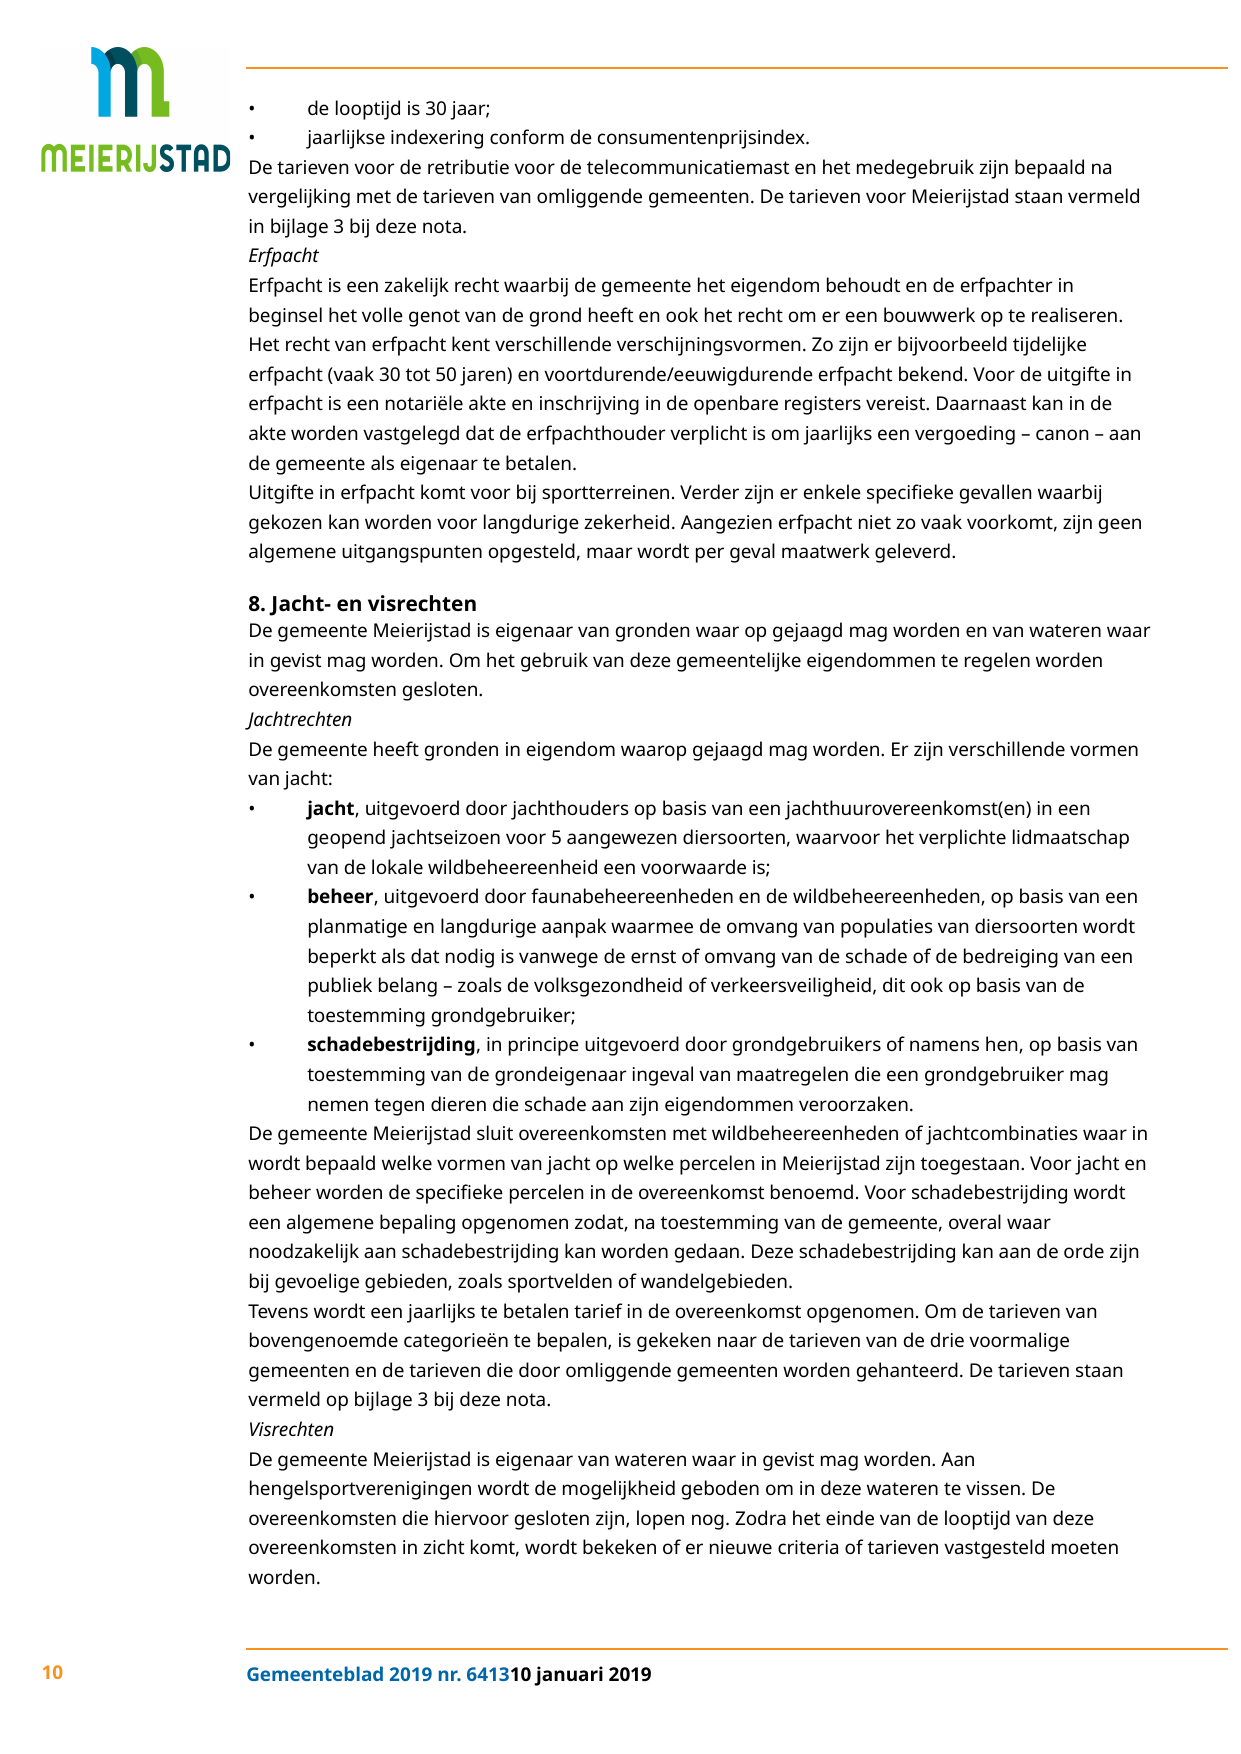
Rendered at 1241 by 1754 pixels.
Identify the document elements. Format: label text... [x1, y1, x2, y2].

list de looptijd is 30 jaar; [248, 95, 1152, 121]
list jacht, uitgevoerd door jachthouders op basis van een jachthuurovereenkomst(en) in een geopend jachtseizoen voor 5 aangewezen diersoorten, waarvoor het verplichte lidmaatschap van de lokale wildbeheereenheid een voorwaarde is; [248, 795, 1152, 880]
text Jachtrechten [248, 706, 1152, 732]
list jaarlijkse indexering conform de consumentenprijsindex. [248, 124, 1152, 150]
text Visrechten [248, 1416, 1152, 1442]
list beheer, uitgevoerd door faunabeheereenheden en de wildbeheereenheden, op basis van een planmatige en langdurige aanpak waarmee de omvang van populaties van diersoorten wordt beperkt als dat nodig is vanwege de ernst of omvang van de schade of de bedreiging van een publiek belang – zoals de volksgezondheid of verkeersveiligheid, dit ook op basis van de toestemming grondgebruiker; [248, 884, 1152, 1028]
text Tevens wordt een jaarlijks te betalen tarief in de overeenkomst opgenomen. Om de tarieven van bovengenoemde categorieën te bepalen, is gekeken naar de tarieven van de drie voormalige gemeenten en de tarieven die door omliggende gemeenten worden gehanteerd. De tarieven staan vermeld op bijlage 3 bij deze nota. [248, 1298, 1152, 1412]
text De gemeente Meierijstad is eigenaar van wateren waar in gevist mag worden. Aan hengelsportverenigingen wordt de mogelijkheid geboden om in deze wateren te vissen. De overeenkomsten die hiervoor gesloten zijn, lopen nog. Zodra het einde van de looptijd van deze overeenkomsten in zicht komt, wordt bekeken of er nieuwe criteria of tarieven vastgesteld moeten worden. [248, 1446, 1152, 1590]
list schadebestrijding, in principe uitgevoerd door grondgebruikers of namens hen, op basis van toestemming van de grondeigenaar ingeval van maatregelen die een grondgebruiker mag nemen tegen dieren die schade aan zijn eigendommen veroorzaken. [248, 1032, 1152, 1116]
text De gemeente Meierijstad is eigenaar van gronden waar op gejaagd mag worden en van wateren waar in gevist mag worden. Om het gebruik van deze gemeentelijke eigendommen te regelen worden overeenkomsten gesloten. [248, 617, 1152, 702]
text 8. Jacht- en visrechten [248, 589, 1152, 617]
text De tarieven voor de retributie voor de telecommunicatiemast en het medegebruik zijn bepaald na vergelijking met de tarieven van omliggende gemeenten. De tarieven voor Meierijstad staan vermeld in bijlage 3 bij deze nota. [248, 154, 1152, 239]
text De gemeente Meierijstad sluit overeenkomsten met wildbeheereenheden of jachtcombinaties waar in wordt bepaald welke vormen van jacht op welke percelen in Meierijstad zijn toegestaan. Voor jacht en beheer worden de specifieke percelen in de overeenkomst benoemd. Voor schadebestrijding wordt een algemene bepaling opgenomen zodat, na toestemming van de gemeente, overal waar noodzakelijk aan schadebestrijding kan worden gedaan. Deze schadebestrijding kan aan de orde zijn bij gevoelige gebieden, zoals sportvelden of wandelgebieden. [248, 1120, 1152, 1294]
text Erfpacht [248, 243, 1152, 268]
text Uitgifte in erfpacht komt voor bij sportterreinen. Verder zijn er enkele specifieke gevallen waarbij gekozen kan worden voor langdurige zekerheid. Aangezien erfpacht niet zo vaak voorkomt, zijn geen algemene uitgangspunten opgesteld, maar wordt per geval maatwerk geleverd. [248, 479, 1152, 564]
text Erfpacht is een zakelijk recht waarbij de gemeente het eigendom behoudt en de erfpachter in beginsel het volle genot van de grond heeft en ook het recht om er een bouwwerk op te realiseren. Het recht van erfpacht kent verschillende verschijningsvormen. Zo zijn er bijvoorbeeld tijdelijke erfpacht (vaak 30 tot 50 jaren) en voortdurende/eeuwigdurende erfpacht bekend. Voor de uitgifte in erfpacht is een notariële akte en inschrijving in de openbare registers vereist. Daarnaast kan in de akte worden vastgelegd dat de erfpachthouder verplicht is om jaarlijks een vergoeding – canon – aan de gemeente als eigenaar te betalen. [248, 272, 1152, 476]
text De gemeente heeft gronden in eigendom waarop gejaagd mag worden. Er zijn verschillende vormen van jacht: [248, 736, 1152, 791]
picture [41, 47, 231, 172]
